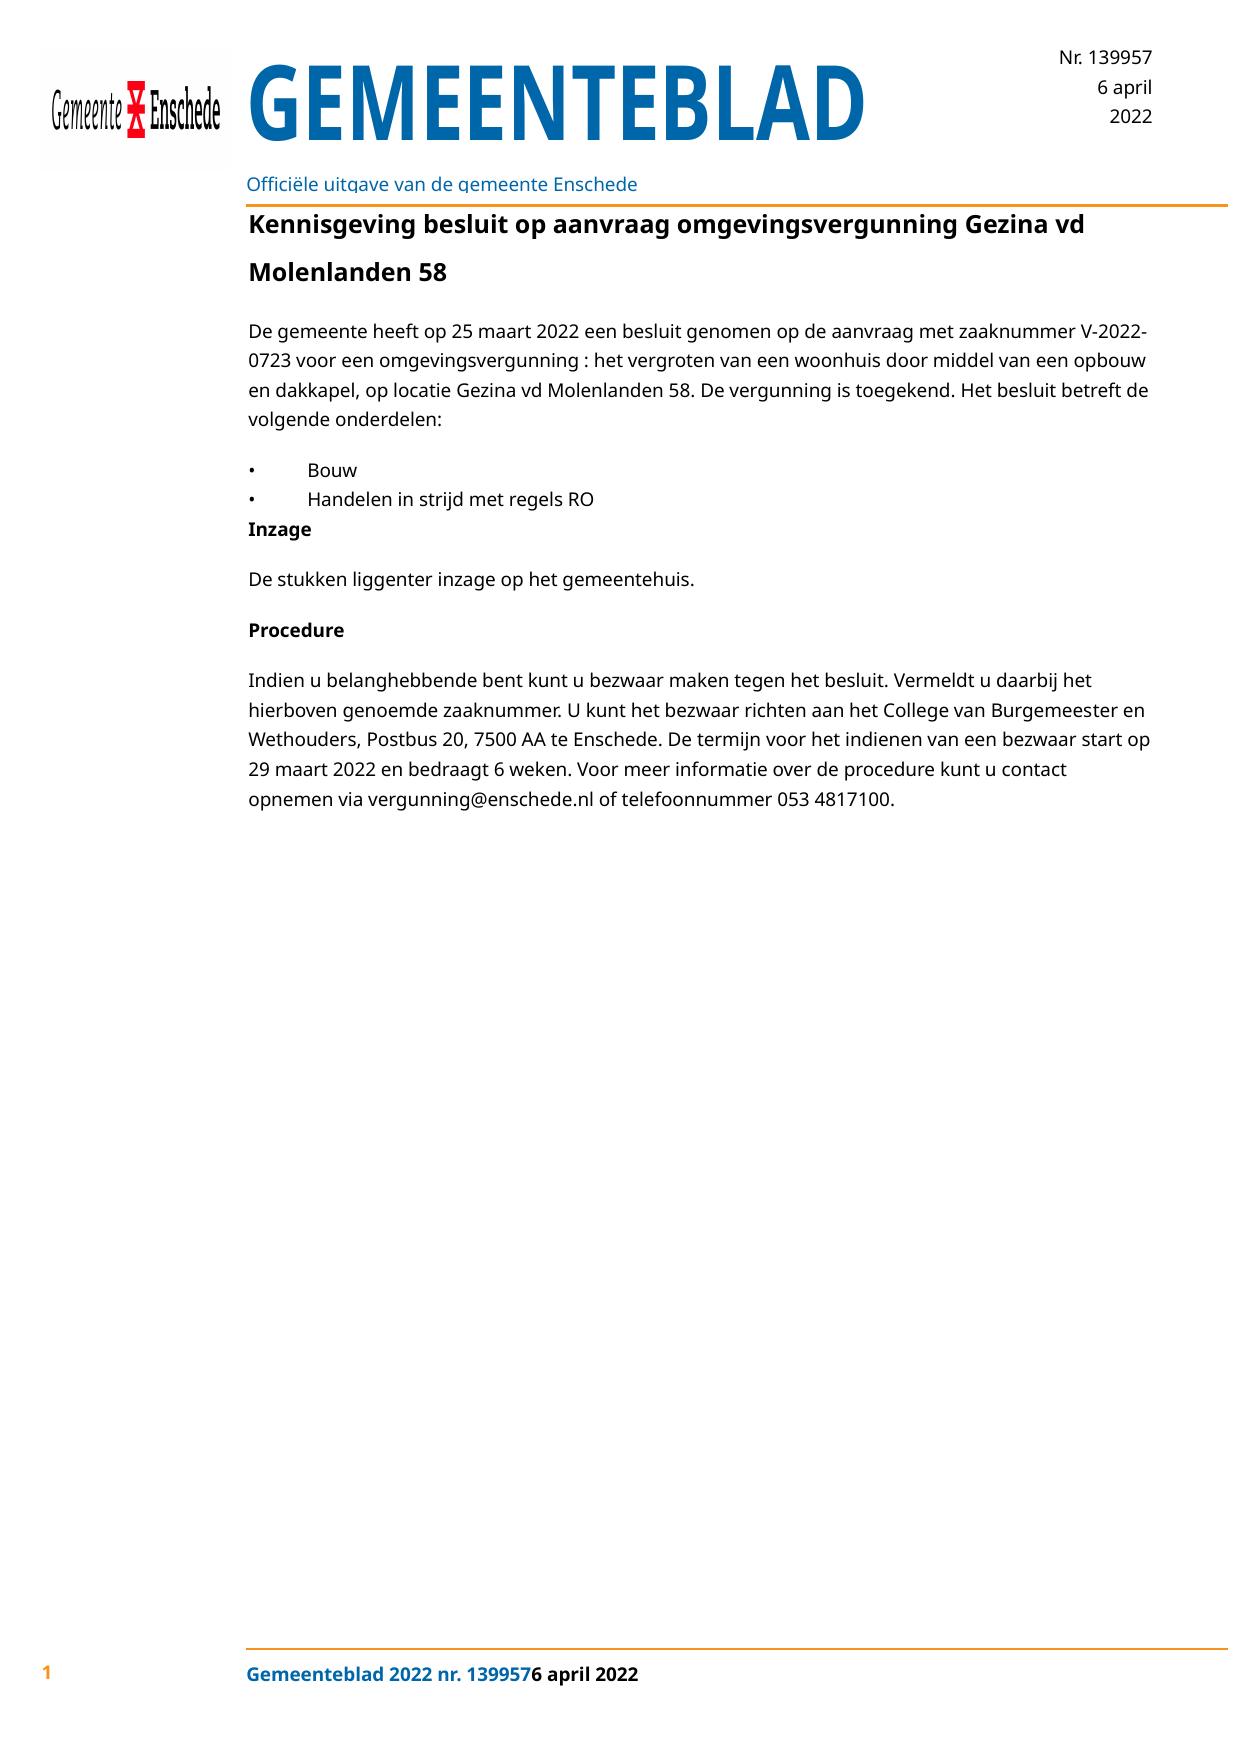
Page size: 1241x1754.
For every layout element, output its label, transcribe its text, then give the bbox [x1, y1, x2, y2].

text Kennisgeving besluit op aanvraag omgevingsvergunning Gezina vd Molenlanden 58 [248, 207, 1152, 288]
text Inzage [248, 516, 1152, 542]
text De gemeente heeft op 25 maart 2022 een besluit genomen op de aanvraag met zaaknummer V-2022-0723 voor een omgevingsvergunning : het vergroten van een woonhuis door middel van een opbouw en dakkapel, op locatie Gezina vd Molenlanden 58. De vergunning is toegekend. Het besluit betreft de volgende onderdelen: [248, 318, 1152, 432]
text Indien u belanghebbende bent kunt u bezwaar maken tegen het besluit. Vermeldt u daarbij het hierboven genoemde zaaknummer. U kunt het bezwaar richten aan het College van Burgemees­ter en Wethouders, Postbus 20, 7500 AA te Enschede. De termijn voor het indienen van een bezwaar start op 29 maart 2022 en bedraagt 6 weken. Voor meer informatie over de procedure kunt u contact opnemen via vergunning@enschede.nl of telefoonnummer 053 4817100. [248, 667, 1152, 812]
list Handelen in strijd met regels RO [248, 487, 1152, 512]
list Bouw [248, 457, 1152, 483]
picture [41, 47, 231, 172]
text Procedure [248, 617, 1152, 643]
text De stukken liggenter inzage op het gemeentehuis. [248, 567, 1152, 592]
